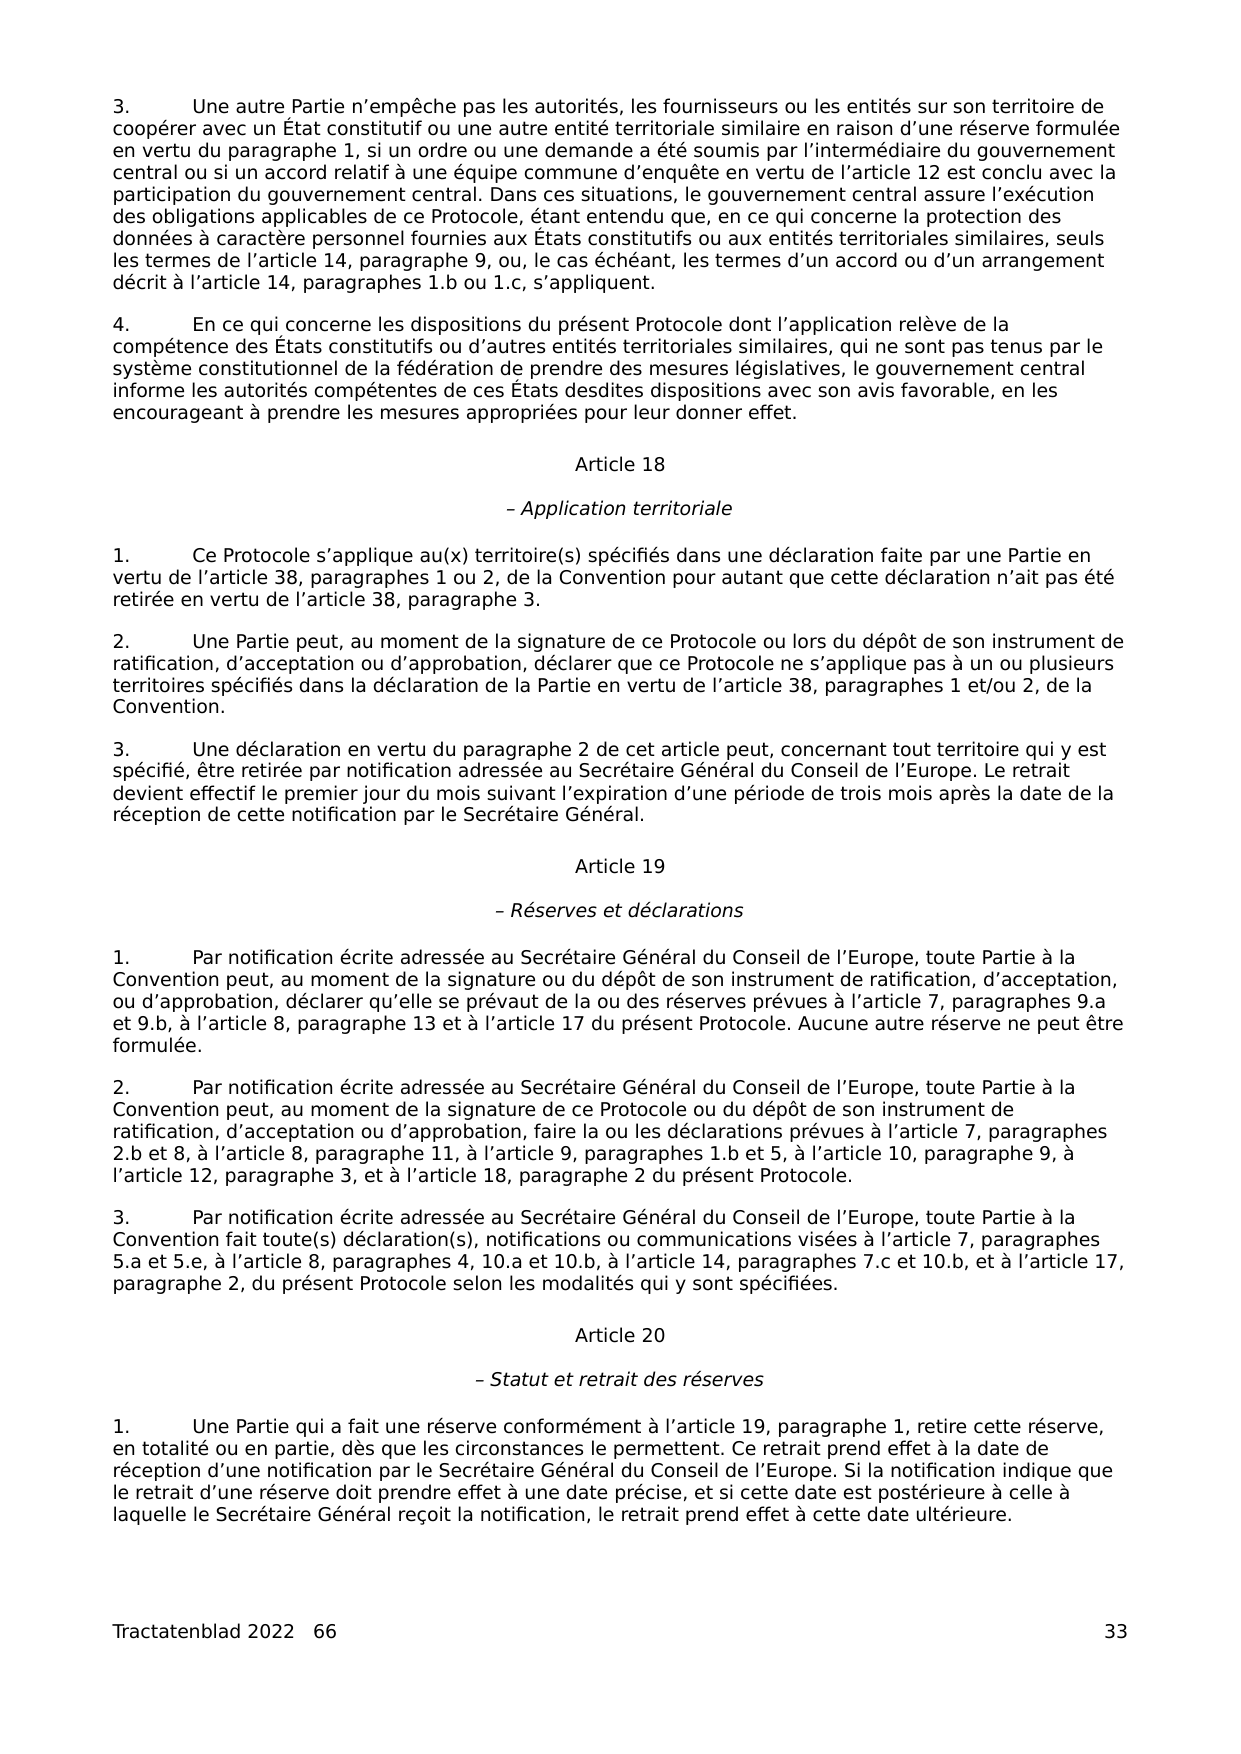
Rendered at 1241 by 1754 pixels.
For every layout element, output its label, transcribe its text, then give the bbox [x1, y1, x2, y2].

text 3. Une déclaration en vertu du paragraphe 2 de cet article peut, concernant tout territoire qui y est spécifié, être retirée par notification adressée au Secrétaire Général du Conseil de l’Europe. Le retrait devient effectif le premier jour du mois suivant l’expiration d’une période de trois mois après la date de la réception de cette notification par le Secrétaire Général. [112, 738, 1128, 826]
text 1. Une Partie qui a fait une réserve conformément à l’article 19, paragraphe 1, retire cette réserve, en totalité ou en partie, dès que les circonstances le permettent. Ce retrait prend effet à la date de réception d’une notification par le Secrétaire Général du Conseil de l’Europe. Si la notification indique que le retrait d’une réserve doit prendre effet à une date précise, et si cette date est postérieure à celle à laquelle le Secrétaire Général reçoit la notification, le retrait prend effet à cette date ultérieure. [112, 1416, 1128, 1526]
text 4. En ce qui concerne les dispositions du présent Protocole dont l’application relève de la compétence des États constitutifs ou d’autres entités territoriales similaires, qui ne sont pas tenus par le système constitutionnel de la fédération de prendre des mesures législatives, le gouvernement central informe les autorités compétentes de ces États desdites dispositions avec son avis favorable, en les encourageant à prendre les mesures appropriées pour leur donner effet. [112, 314, 1128, 424]
subtitle Article 18 – Application territoriale [112, 454, 1128, 519]
subtitle Article 20 – Statut et retrait des réserves [112, 1325, 1128, 1391]
text 2. Une Partie peut, au moment de la signature de ce Protocole ou lors du dépôt de son instrument de ratification, d’acceptation ou d’approbation, déclarer que ce Protocole ne s’applique pas à un ou plusieurs territoires spécifiés dans la déclaration de la Partie en vertu de l’article 38, paragraphes 1 et/ou 2, de la Convention. [112, 631, 1128, 718]
text 2. Par notification écrite adressée au Secrétaire Général du Conseil de l’Europe, toute Partie à la Convention peut, au moment de la signature de ce Protocole ou du dépôt de son instrument de ratification, d’acceptation ou d’approbation, faire la ou les déclarations prévues à l’article 7, paragraphes 2.b et 8, à l’article 8, paragraphe 11, à l’article 9, paragraphes 1.b et 5, à l’article 10, paragraphe 9, à l’article 12, paragraphe 3, et à l’article 18, paragraphe 2 du présent Protocole. [112, 1077, 1128, 1187]
text 3. Par notification écrite adressée au Secrétaire Général du Conseil de l’Europe, toute Partie à la Convention fait toute(s) déclaration(s), notifications ou communications visées à l’article 7, paragraphes 5.a et 5.e, à l’article 8, paragraphes 4, 10.a et 10.b, à l’article 14, paragraphes 7.c et 10.b, et à l’article 17, paragraphe 2, du présent Protocole selon les modalités qui y sont spécifiées. [112, 1207, 1128, 1295]
subtitle Article 19 – Réserves et déclarations [112, 856, 1128, 922]
text 1. Par notification écrite adressée au Secrétaire Général du Conseil de l’Europe, toute Partie à la Convention peut, au moment de la signature ou du dépôt de son instrument de ratification, d’acceptation, ou d’approbation, déclarer qu’elle se prévaut de la ou des réserves prévues à l’article 7, paragraphes 9.a et 9.b, à l’article 8, paragraphe 13 et à l’article 17 du présent Protocole. Aucune autre réserve ne peut être formulée. [112, 947, 1128, 1057]
text 3. Une autre Partie n’empêche pas les autorités, les fournisseurs ou les entités sur son territoire de coopérer avec un État constitutif ou une autre entité territoriale similaire en raison d’une réserve formulée en vertu du paragraphe 1, si un ordre ou une demande a été soumis par l’intermédiaire du gouvernement central ou si un accord relatif à une équipe commune d’enquête en vertu de l’article 12 est conclu avec la participation du gouvernement central. Dans ces situations, le gouvernement central assure l’exécution des obligations applicables de ce Protocole, étant entendu que, en ce qui concerne la protection des données à caractère personnel fournies aux États constitutifs ou aux entités territoriales similaires, seuls les termes de l’article 14, paragraphe 9, ou, le cas échéant, les termes d’un accord ou d’un arrangement décrit à l’article 14, paragraphes 1.b ou 1.c, s’appliquent. [112, 96, 1128, 294]
text 1. Ce Protocole s’applique au(x) territoire(s) spécifiés dans une déclaration faite par une Partie en vertu de l’article 38, paragraphes 1 ou 2, de la Convention pour autant que cette déclaration n’ait pas été retirée en vertu de l’article 38, paragraphe 3. [112, 544, 1128, 611]
